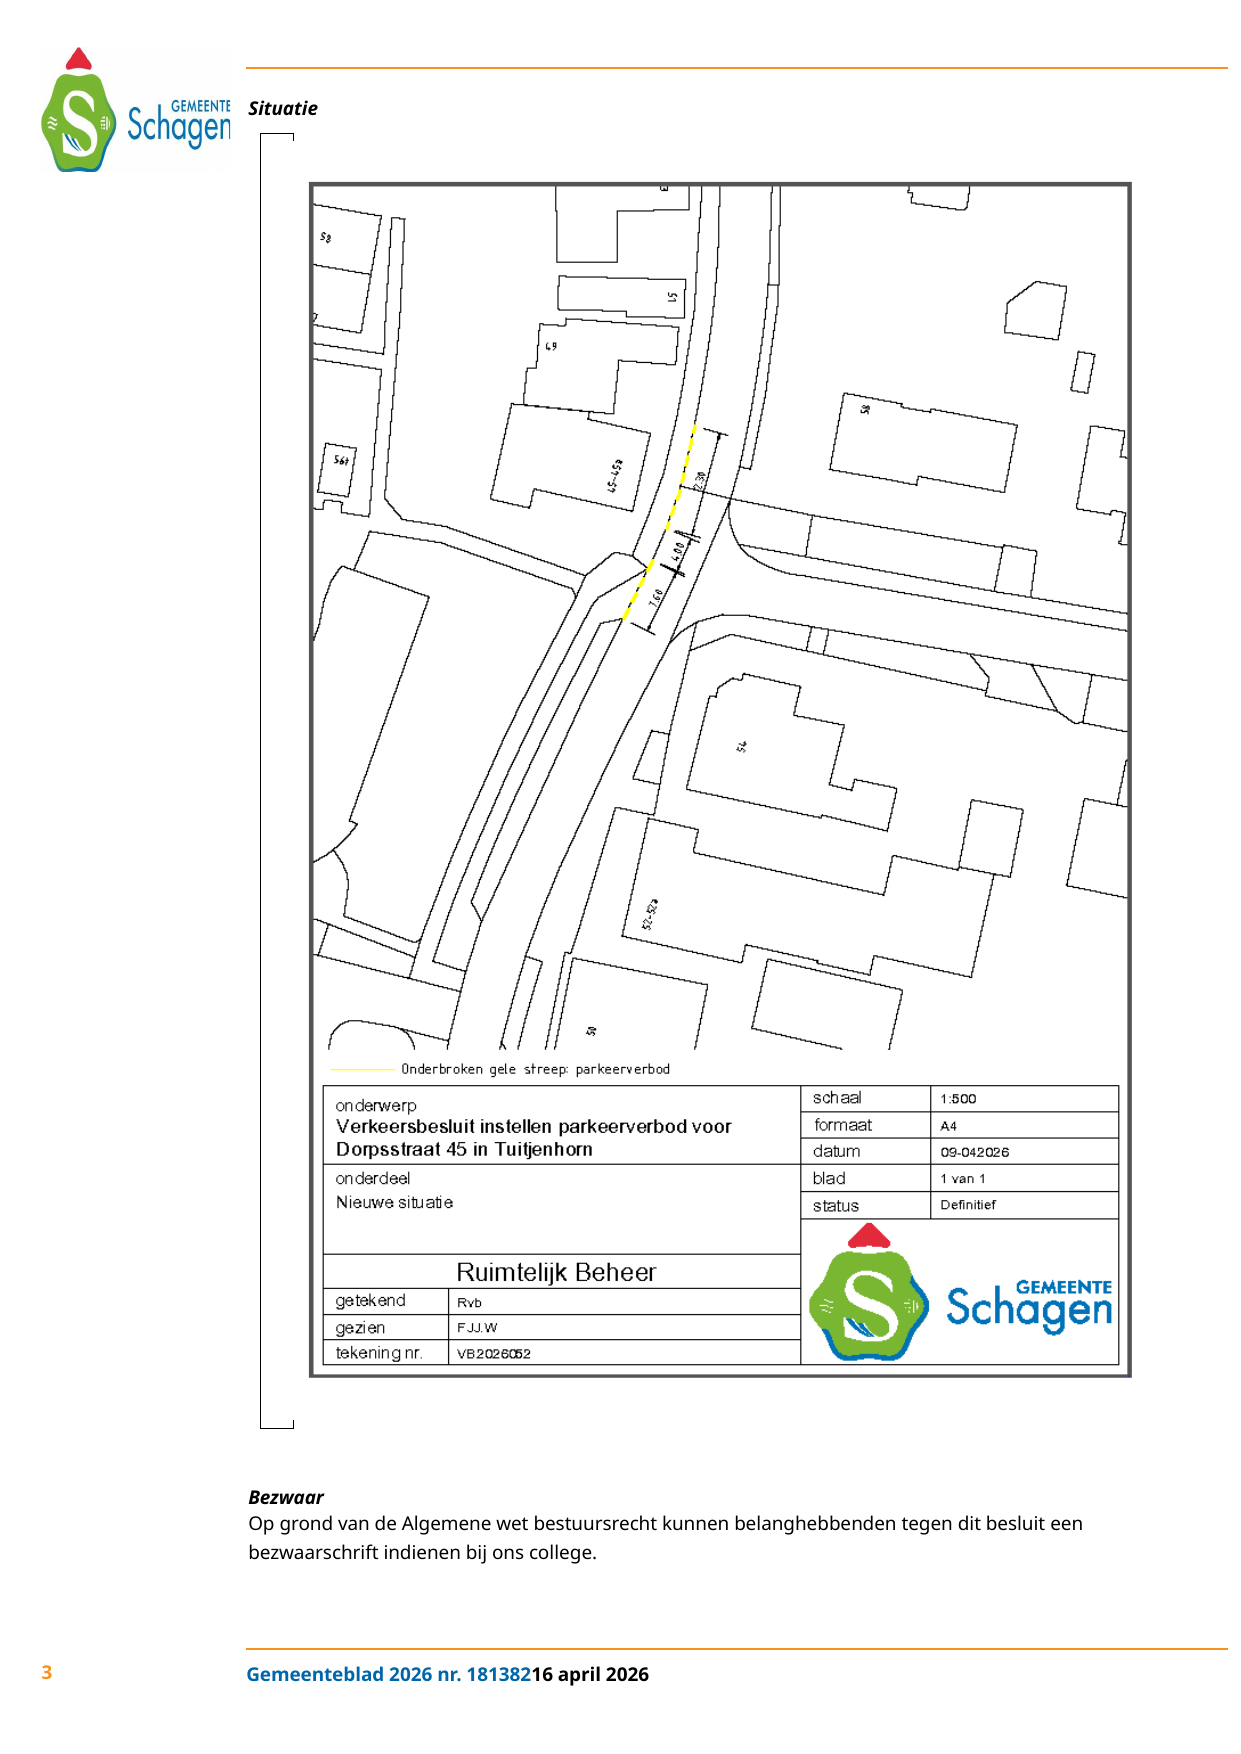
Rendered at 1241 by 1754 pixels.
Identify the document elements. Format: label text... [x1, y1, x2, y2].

picture [268, 141, 1173, 1420]
text Op grond van de Algemene wet bestuursrecht kunnen belanghebbenden tegen dit besluit een bezwaarschrift indienen bij ons college. [248, 1510, 1152, 1565]
text Situatie [248, 95, 1152, 121]
text Bezwaar [248, 1484, 1152, 1510]
picture [41, 47, 231, 172]
